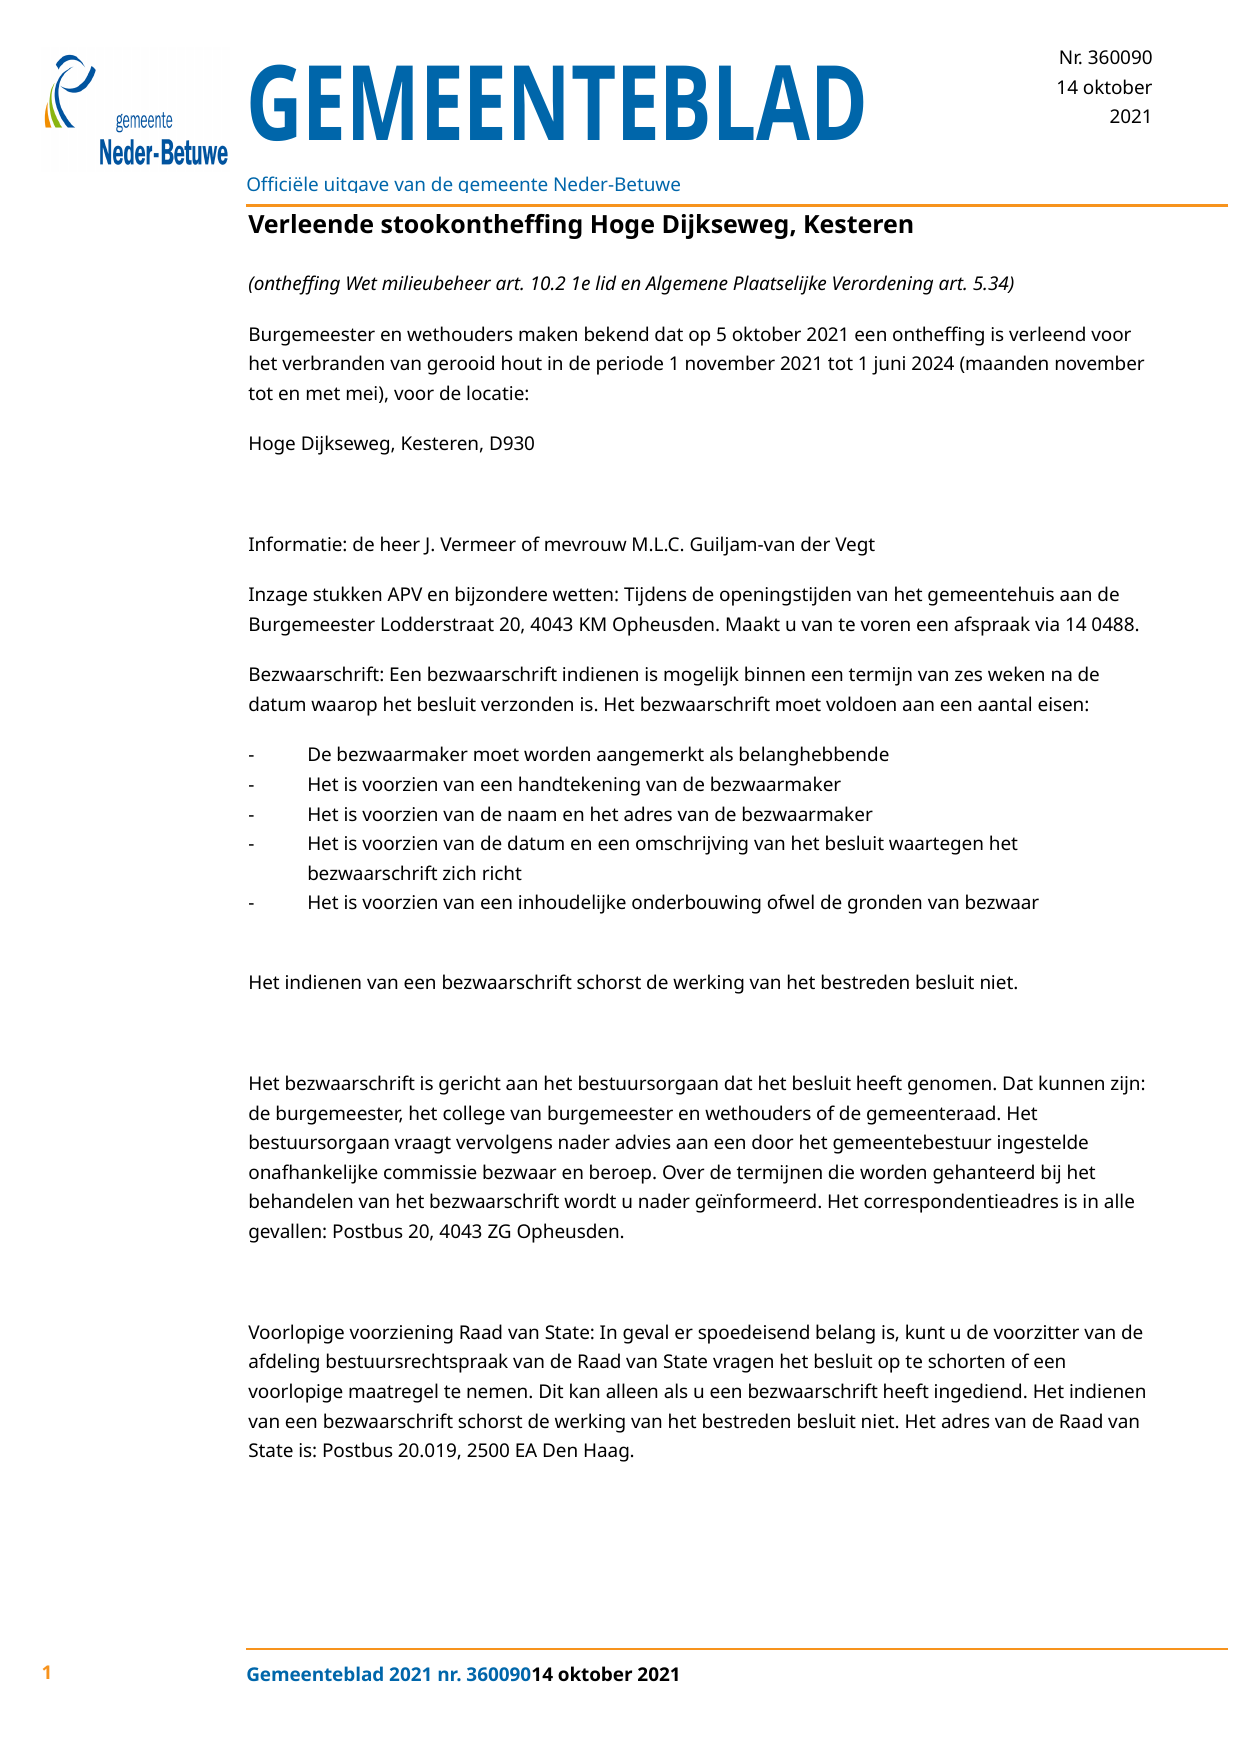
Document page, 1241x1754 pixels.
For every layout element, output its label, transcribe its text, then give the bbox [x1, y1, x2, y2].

list Het is voorzien van de naam en het adres van de bezwaarmaker [248, 801, 1152, 826]
text (ontheffing Wet milieubeheer art. 10.2 1e lid en Algemene Plaatselijke Verordening art. 5.34) [248, 270, 1152, 296]
list Het is voorzien van een handtekening van de bezwaarmaker [248, 771, 1152, 797]
text Inzage stukken APV en bijzondere wetten: Tijdens de openingstijden van het gemeentehuis aan de Burgemeester Lodderstraat 20, 4043 KM Opheusden. Maakt u van te voren een afspraak via 14 0488. [248, 582, 1152, 637]
list Het is voorzien van een inhoudelijke onderbouwing ofwel de gronden van bezwaar [248, 889, 1152, 915]
picture [41, 47, 231, 172]
text Hoge Dijkseweg, Kesteren, D930 [248, 430, 1152, 456]
text Het bezwaarschrift is gericht aan het bestuursorgaan dat het besluit heeft genomen. Dat kunnen zijn: de burgemeester, het college van burgemeester en wethouders of de gemeenteraad. Het bestuursorgaan vraagt vervolgens nader advies aan een door het gemeentebestuur ingestelde onafhankelijke commissie bezwaar en beroep. Over de termijnen die worden gehanteerd bij het behandelen van het bezwaarschrift wordt u nader geïnformeerd. Het correspondentieadres is in alle gevallen: Postbus 20, 4043 ZG Opheusden. [248, 1070, 1152, 1244]
text Bezwaarschrift: Een bezwaarschrift indienen is mogelijk binnen een termijn van zes weken na de datum waarop het besluit verzonden is. Het bezwaarschrift moet voldoen aan een aantal eisen: [248, 662, 1152, 717]
text Voorlopige voorziening Raad van State: In geval er spoedeisend belang is, kunt u de voorzitter van de afdeling bestuursrechtspraak van de Raad van State vragen het besluit op te schorten of een voorlopige maatregel te nemen. Dit kan alleen als u een bezwaarschrift heeft ingediend. Het indienen van een bezwaarschrift schorst de werking van het bestreden besluit niet. Het adres van de Raad van State is: Postbus 20.019, 2500 EA Den Haag. [248, 1319, 1152, 1463]
text Informatie: de heer J. Vermeer of mevrouw M.L.C. Guiljam-van der Vegt [248, 531, 1152, 557]
text Burgemeester en wethouders maken bekend dat op 5 oktober 2021 een ontheffing is verleend voor het verbranden van gerooid hout in de periode 1 november 2021 tot 1 juni 2024 (maanden november tot en met mei), voor de locatie: [248, 321, 1152, 406]
text Het indienen van een bezwaarschrift schorst de werking van het bestreden besluit niet. [248, 969, 1152, 995]
list Het is voorzien van de datum en een omschrijving van het besluit waartegen het bezwaarschrift zich richt [248, 830, 1152, 886]
list De bezwaarmaker moet worden aangemerkt als belanghebbende [248, 742, 1152, 767]
text Verleende stookontheffing Hoge Dijkseweg, Kesteren [248, 207, 1152, 241]
